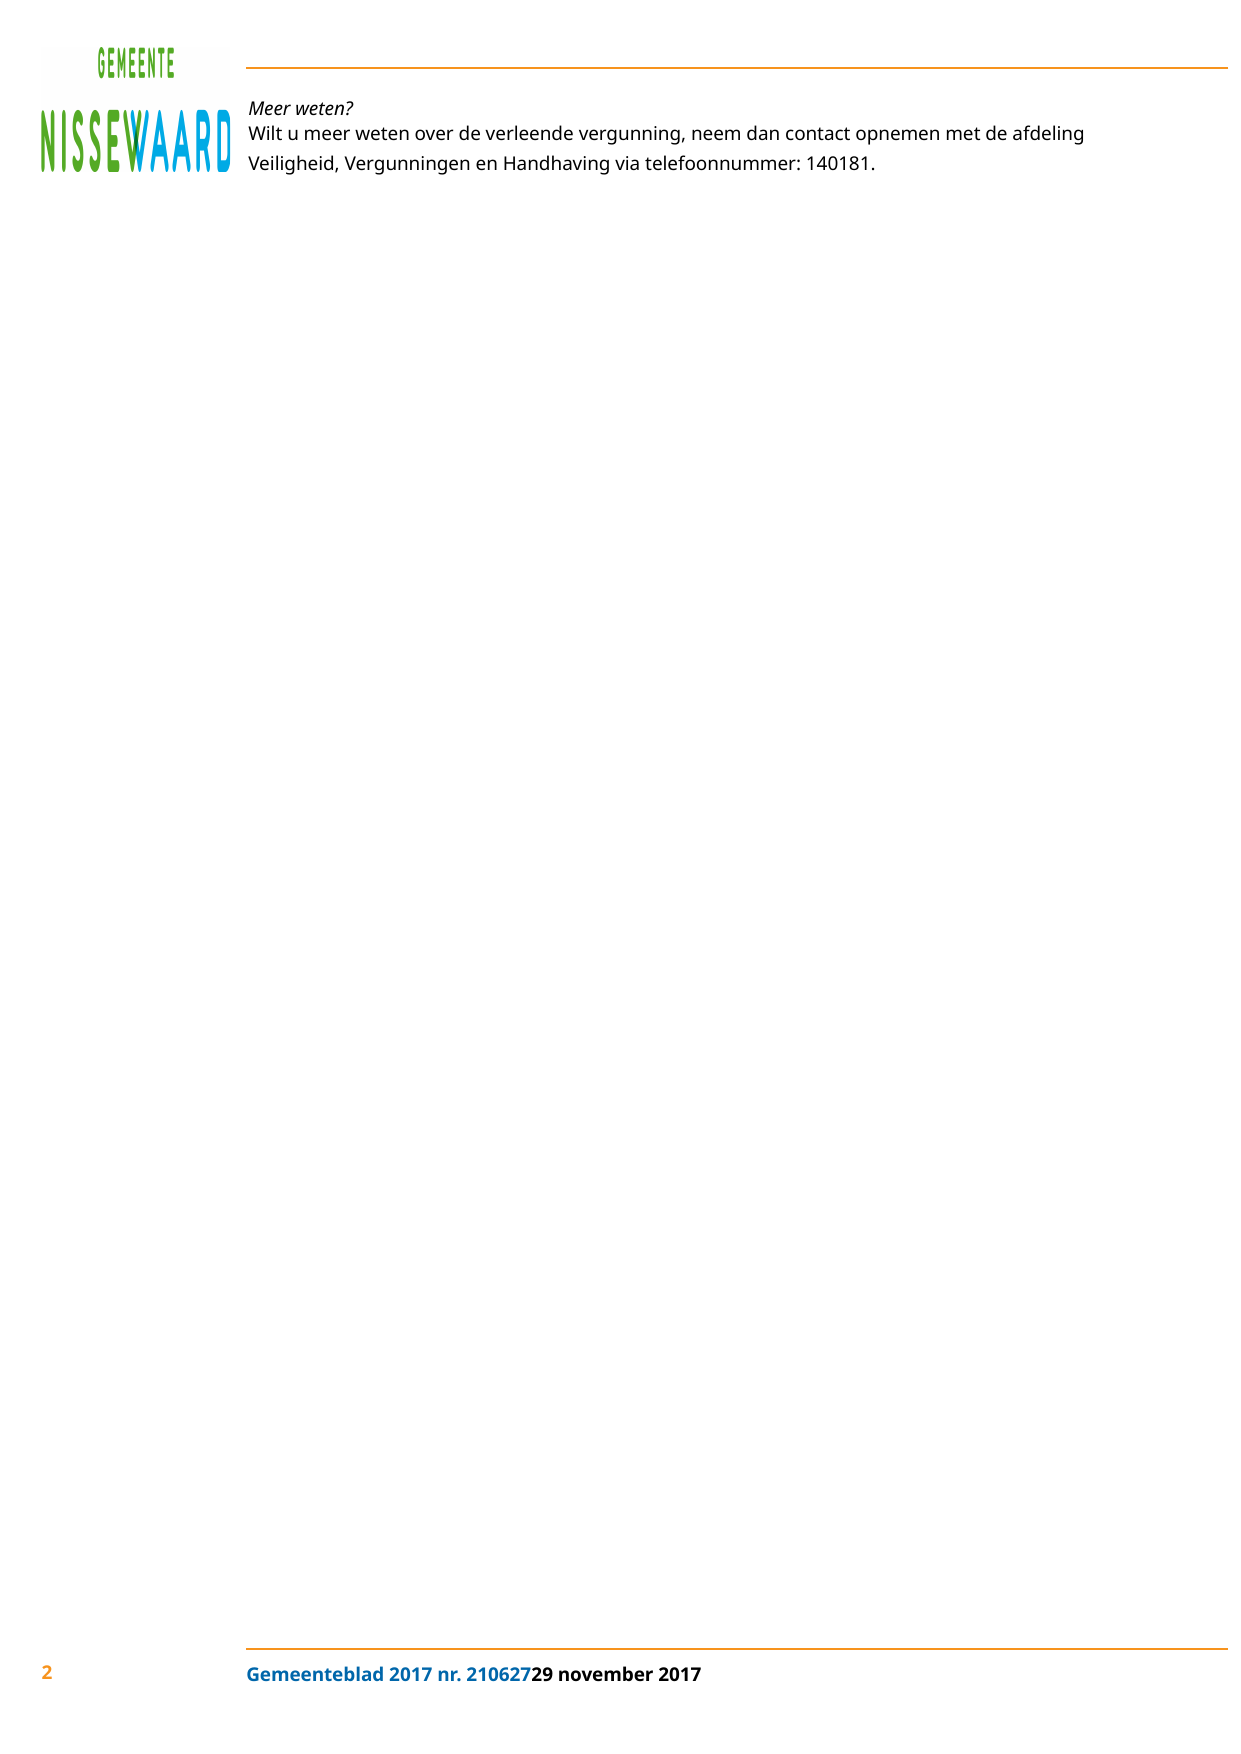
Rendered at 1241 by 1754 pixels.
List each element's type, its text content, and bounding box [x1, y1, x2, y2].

text Meer weten? [248, 95, 1152, 121]
picture [222, 122, 227, 160]
picture [200, 151, 206, 172]
picture [201, 122, 206, 138]
picture [154, 157, 165, 172]
picture [41, 47, 231, 172]
text Wilt u meer weten over de verleende vergunning, neem dan contact opnemen met de afdeling Veiligheid, Vergunningen en Handhaving via telefoonnummer: 140181. [248, 121, 1152, 176]
picture [176, 157, 187, 172]
